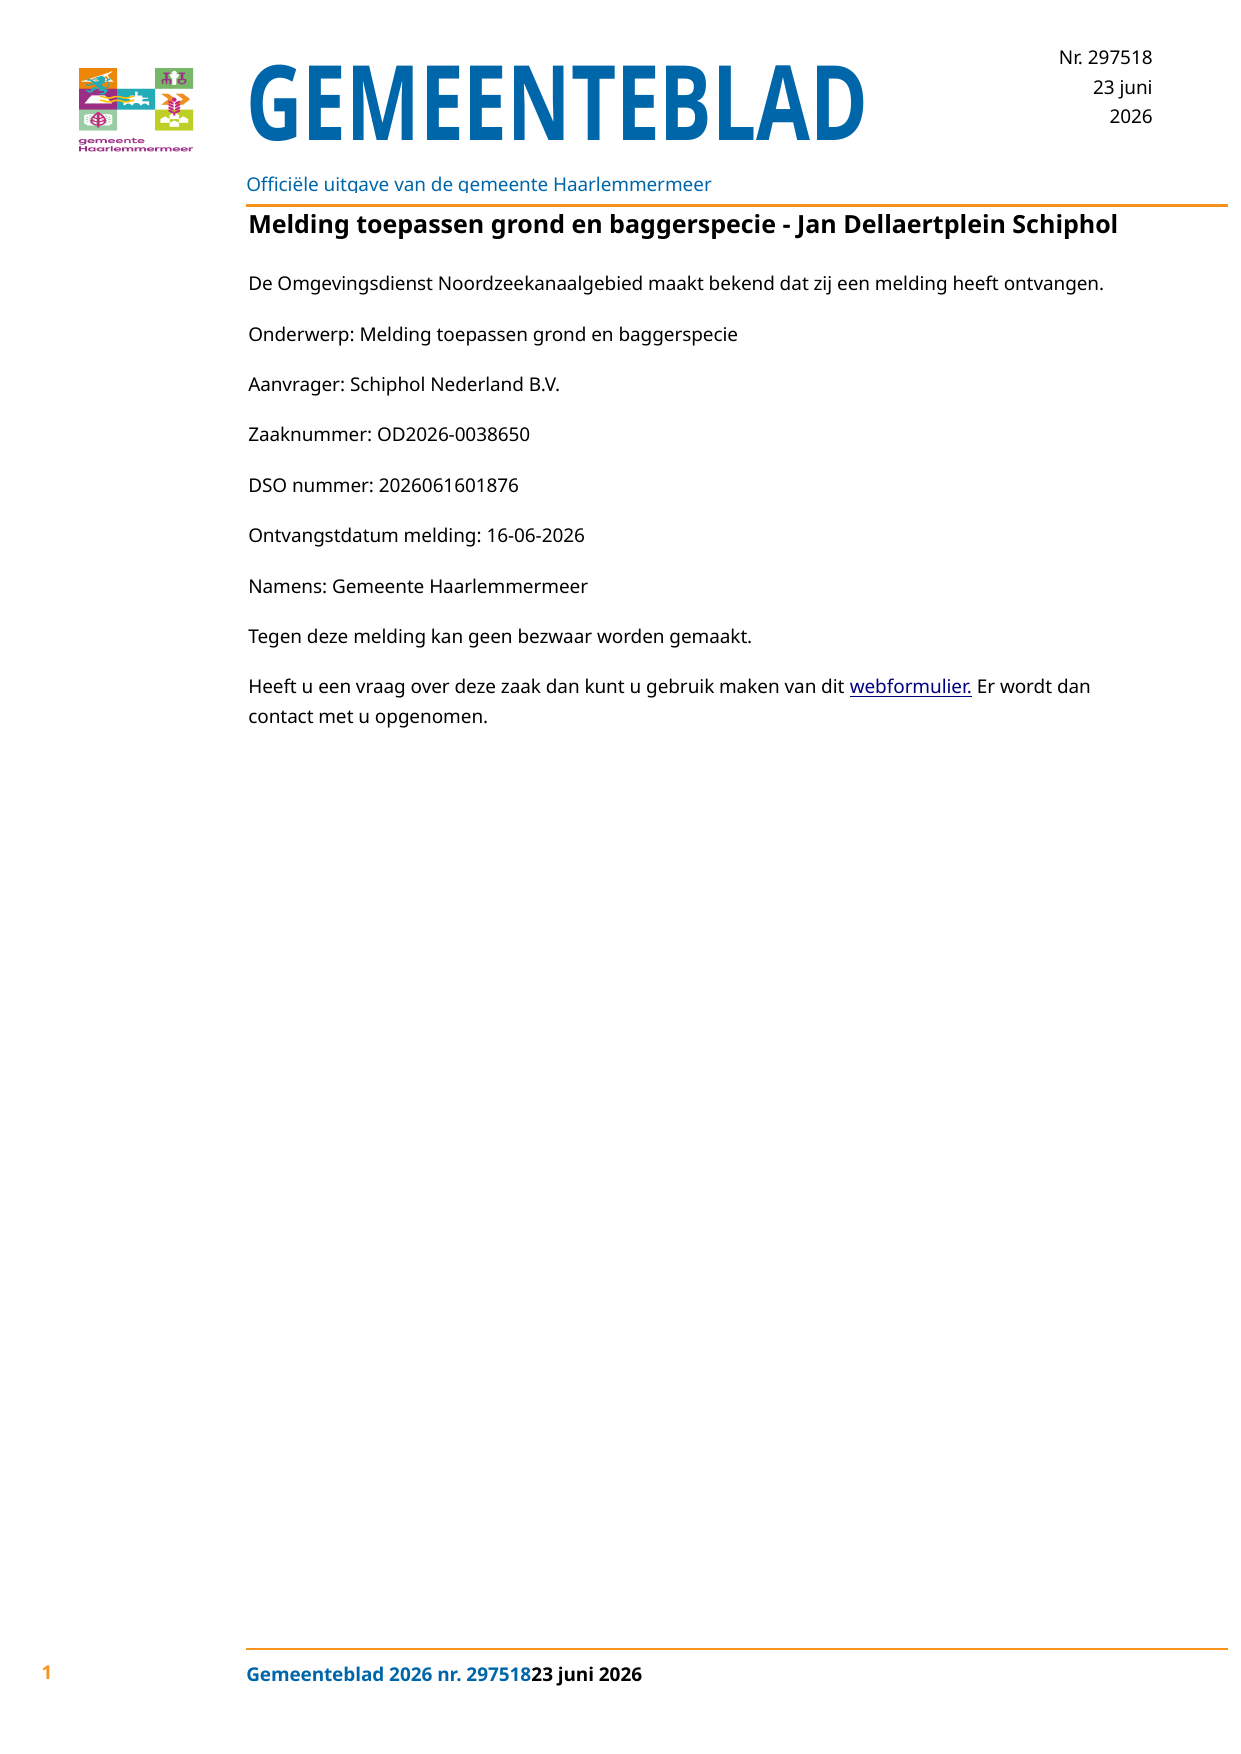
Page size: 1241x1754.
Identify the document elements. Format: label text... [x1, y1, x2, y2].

text Namens: Gemeente Haarlemmermeer [248, 573, 1152, 598]
text Ontvangstdatum melding: 16-06-2026 [248, 522, 1152, 548]
text Melding toepassen grond en baggerspecie - Jan Dellaertplein Schiphol [248, 207, 1152, 241]
text DSO nummer: 2026061601876 [248, 472, 1152, 498]
text Onderwerp: Melding toepassen grond en baggerspecie [248, 321, 1152, 346]
text Aanvrager: Schiphol Nederland B.V. [248, 371, 1152, 397]
picture [41, 47, 231, 172]
text De Omgevingsdienst Noordzeekanaalgebied maakt bekend dat zij een melding heeft ontvangen. [248, 270, 1152, 296]
text Heeft u een vraag over deze zaak dan kunt u gebruik maken van dit webformulier. Er wordt dan contact met u opgenomen. [248, 674, 1152, 729]
text Tegen deze melding kan geen bezwaar worden gemaakt. [248, 623, 1152, 649]
text Zaaknummer: OD2026-0038650 [248, 422, 1152, 447]
